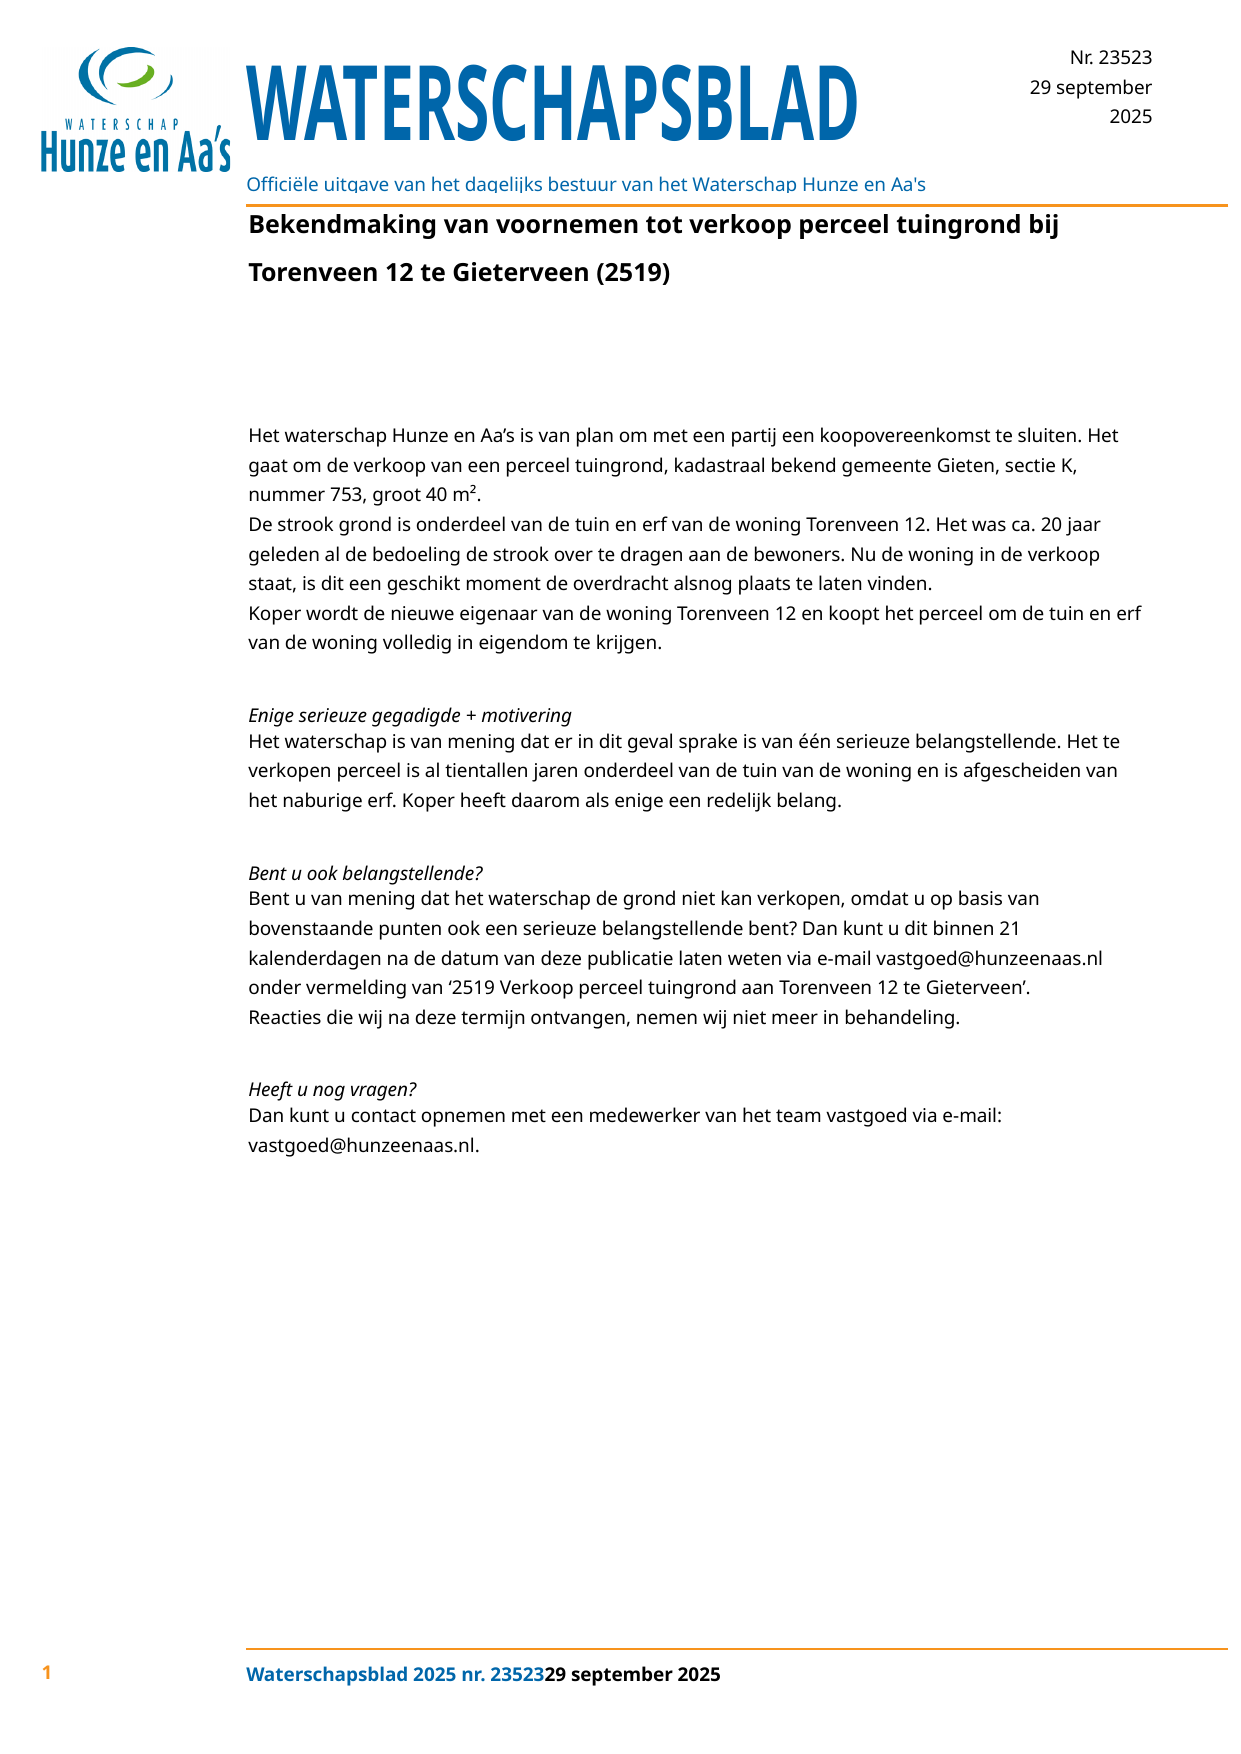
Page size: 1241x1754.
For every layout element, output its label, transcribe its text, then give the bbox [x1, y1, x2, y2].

text Heeft u nog vragen? [248, 1077, 1152, 1102]
text Reacties die wij na deze termijn ontvangen, nemen wij niet meer in behandeling. [248, 1004, 1152, 1030]
text Dan kunt u contact opnemen met een medewerker van het team vastgoed via e-mail: vastgoed@hunzeenaas.nl. [248, 1102, 1152, 1158]
picture [183, 163, 191, 172]
picture [47, 154, 51, 172]
text Bent u van mening dat het waterschap de grond niet kan verkopen, omdat u op basis van bovenstaande punten ook een serieuze belangstellende bent? Dan kunt u dit binnen 21 kalenderdagen na de datum van deze publicatie laten weten via e-mail vastgoed@hunzeenaas.nl onder vermelding van ‘2519 Verkoop perceel tuingrond aan Torenveen 12 te Gieterveen’. [248, 886, 1152, 1000]
text De strook grond is onderdeel van de tuin en erf van de woning Torenveen 12. Het was ca. 20 jaar geleden al de bedoeling de strook over te dragen aan de bewoners. Nu de woning in de verkoop staat, is dit een geschikt moment de overdracht alsnog plaats te laten vinden. [248, 511, 1152, 596]
picture [226, 145, 231, 156]
text Bent u ook belangstellende? [248, 860, 1152, 886]
picture [41, 47, 231, 172]
text Koper wordt de nieuwe eigenaar van de woning Torenveen 12 en koopt het perceel om de tuin en erf van de woning volledig in eigendom te krijgen. [248, 600, 1152, 655]
text Bekendmaking van voornemen tot verkoop perceel tuingrond bij Torenveen 12 te Gieterveen (2519) [248, 207, 1152, 288]
text Het waterschap is van mening dat er in dit geval sprake is van één serieuze belangstellende. Het te verkopen perceel is al tientallen jaren onderdeel van de tuin van de woning en is afgescheiden van het naburige erf. Koper heeft daarom als enige een redelijk belang. [248, 728, 1152, 813]
text Het waterschap Hunze en Aa’s is van plan om met een partij een koopovereenkomst te sluiten. Het gaat om de verkoop van een perceel tuingrond, kadastraal bekend gemeente Gieten, sectie K, nummer 753, groot 40 m². [248, 422, 1152, 507]
text Enige serieuze gegadigde + motivering [248, 702, 1152, 728]
